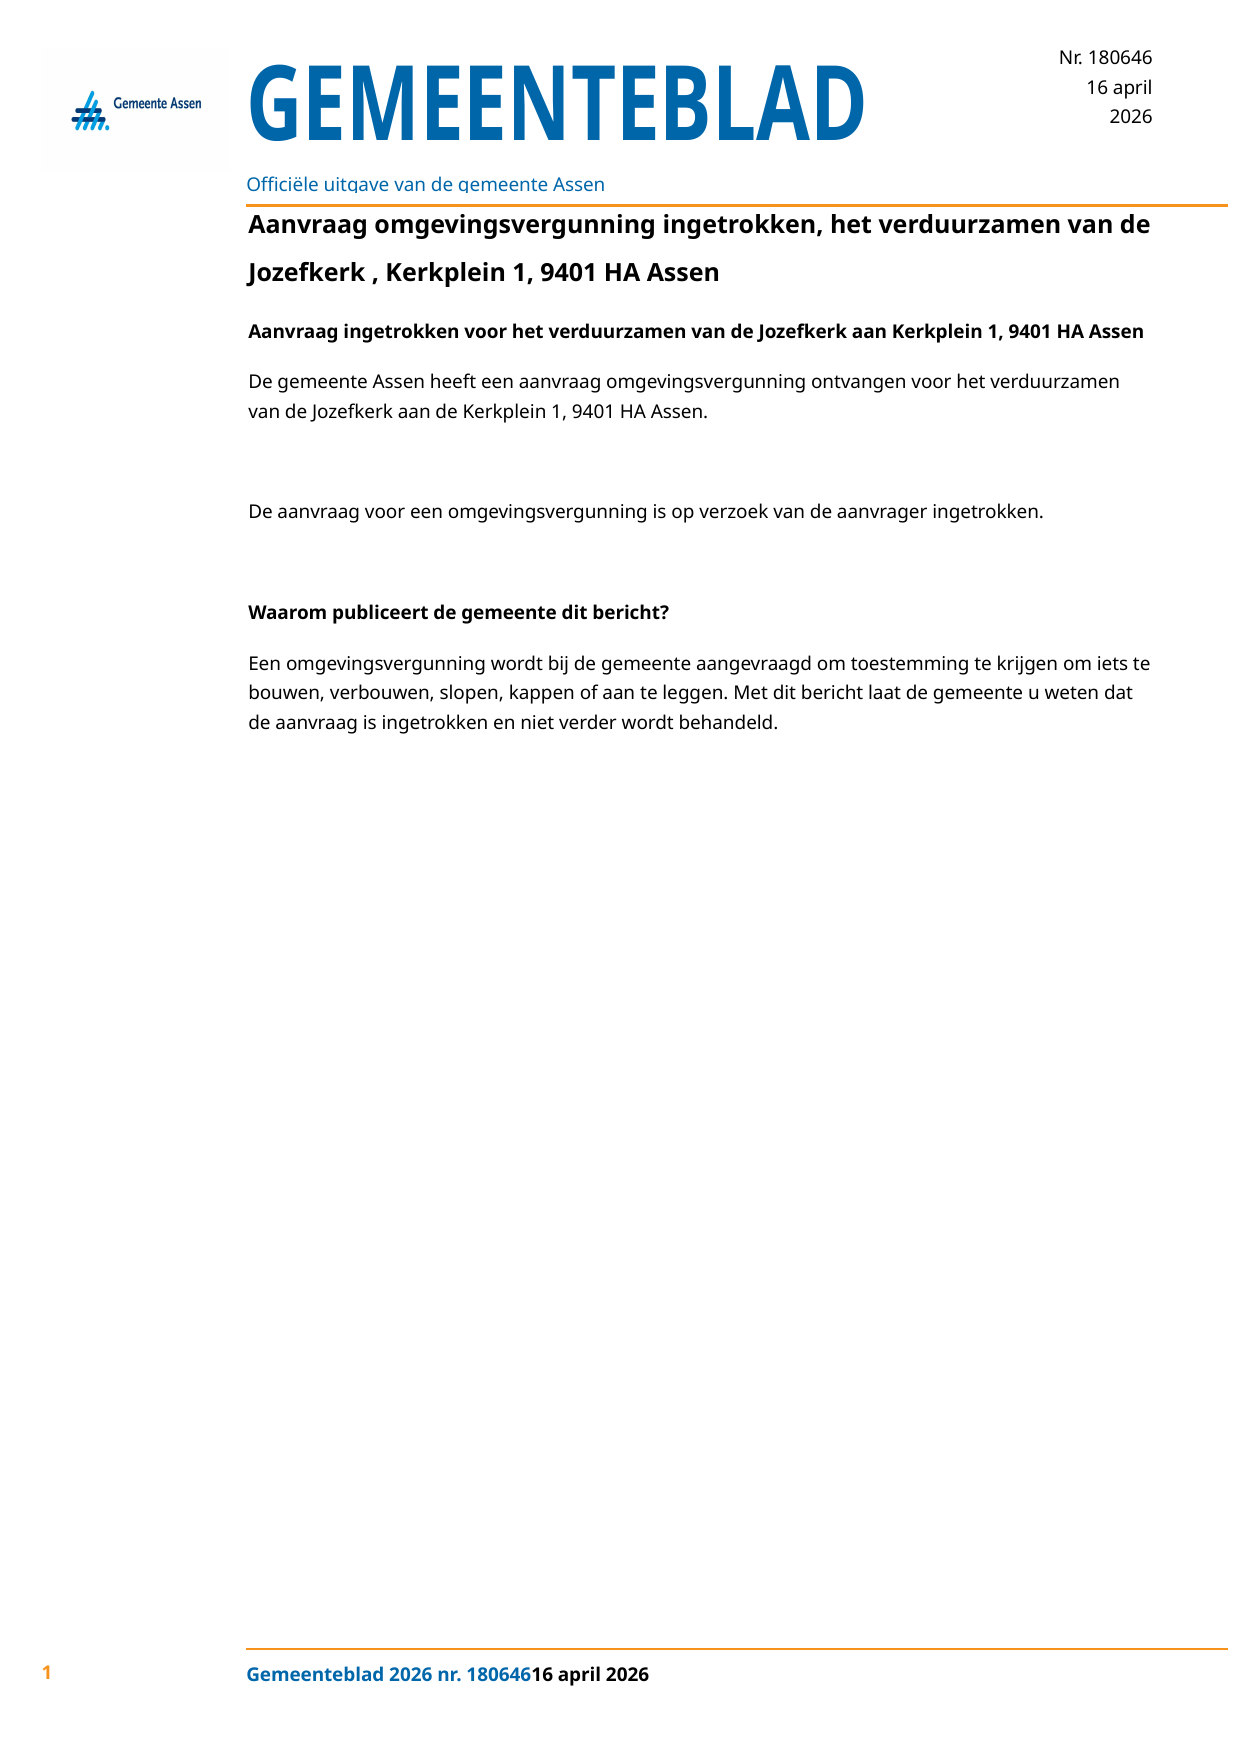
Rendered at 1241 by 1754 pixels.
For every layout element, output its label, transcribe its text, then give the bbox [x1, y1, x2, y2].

text Een omgevingsvergunning wordt bij de gemeente aangevraagd om toestemming te krijgen om iets te bouwen, verbouwen, slopen, kappen of aan te leggen. Met dit bericht laat de gemeente u weten dat de aanvraag is ingetrokken en niet verder wordt behandeld. [248, 650, 1152, 735]
text Waarom publiceert de gemeente dit bericht? [248, 599, 1152, 625]
text De gemeente Assen heeft een aanvraag omgevingsvergunning ontvangen voor het verduurzamen van de Jozefkerk aan de Kerkplein 1, 9401 HA Assen. [248, 368, 1152, 424]
text De aanvraag voor een omgevingsvergunning is op verzoek van de aanvrager ingetrokken. [248, 499, 1152, 524]
picture [41, 47, 231, 172]
text Aanvraag ingetrokken voor het verduurzamen van de Jozefkerk aan Kerkplein 1, 9401 HA Assen [248, 318, 1152, 344]
text Aanvraag omgevingsvergunning ingetrokken, het verduurzamen van de Jozefkerk , Kerkplein 1, 9401 HA Assen [248, 207, 1152, 288]
